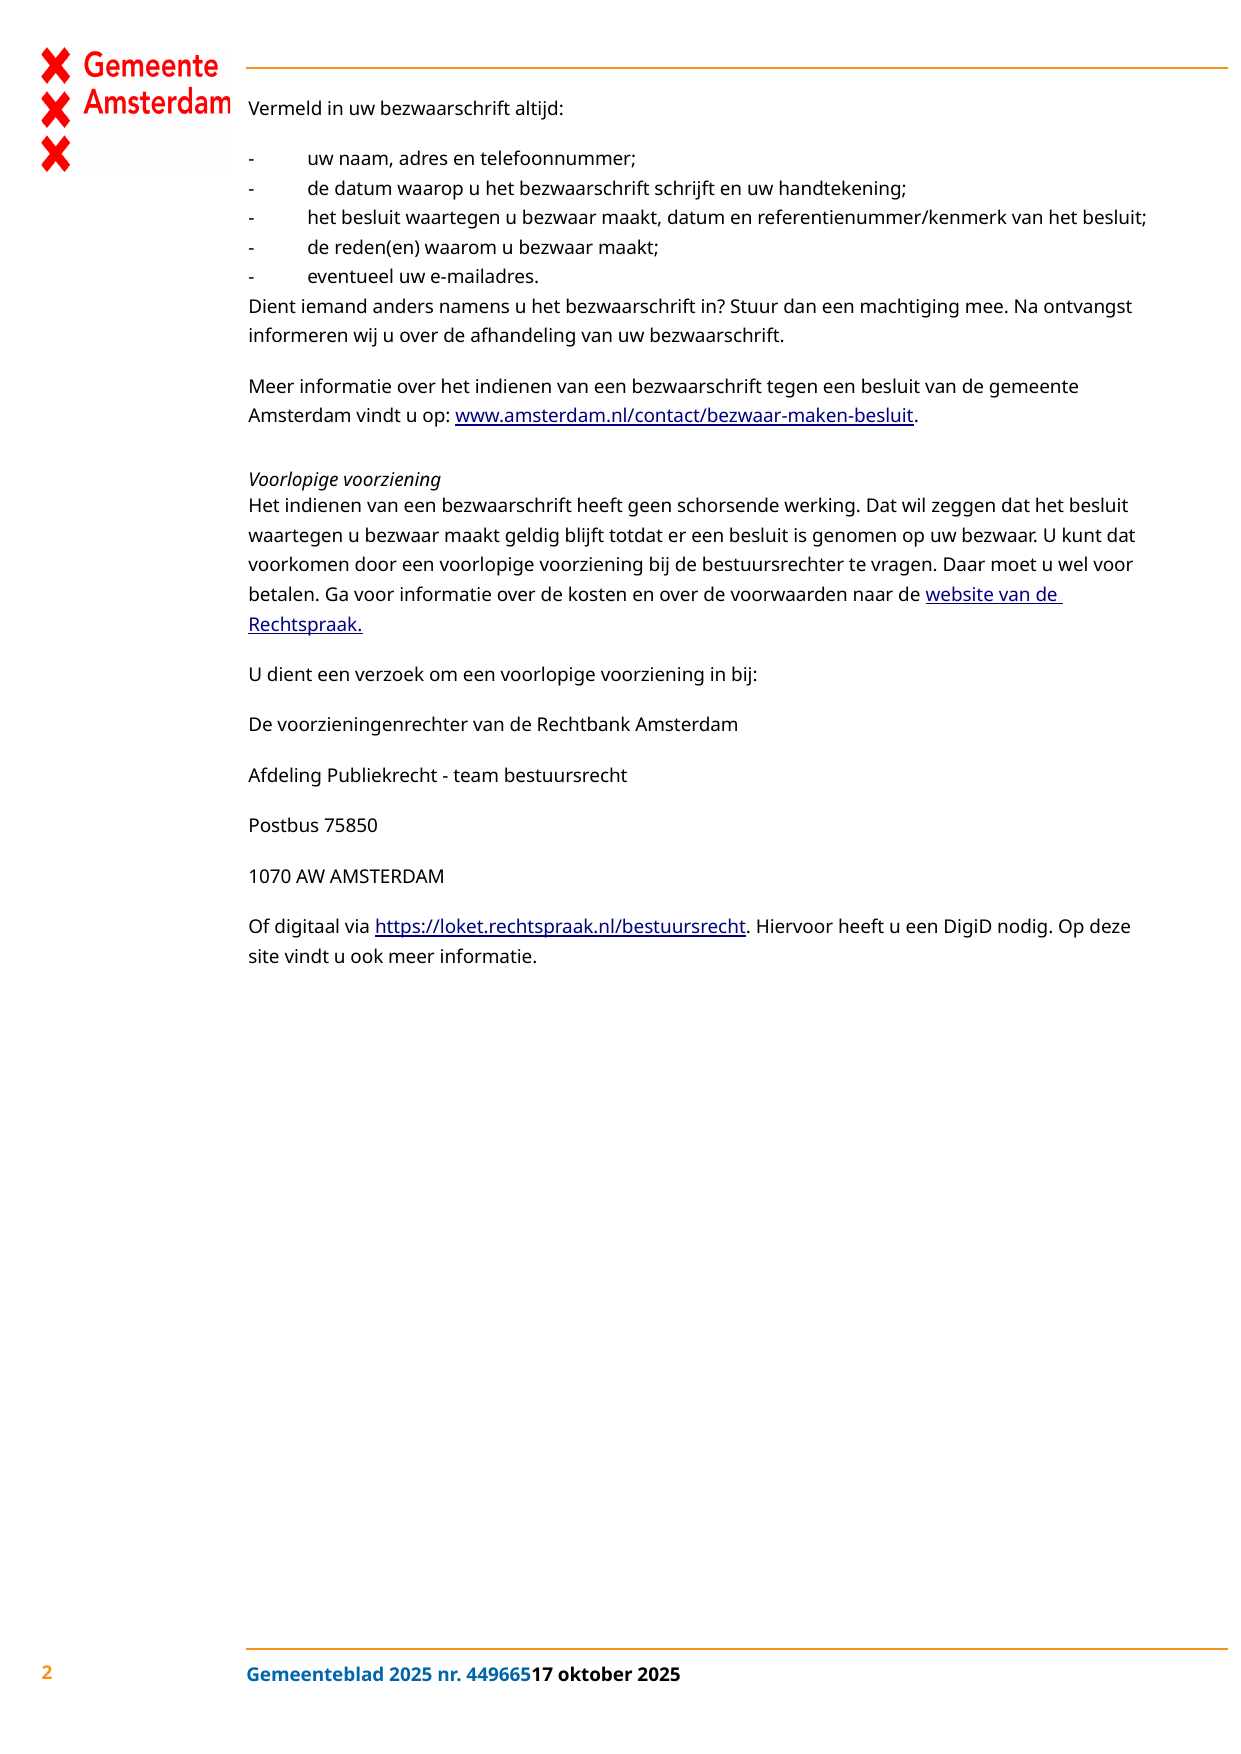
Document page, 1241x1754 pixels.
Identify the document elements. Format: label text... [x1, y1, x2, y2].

text Dient iemand anders namens u het bezwaarschrift in? Stuur dan een machtiging mee. Na ontvangst informeren wij u over de afhandeling van uw bezwaarschrift. [248, 293, 1152, 348]
text Postbus 75850 [248, 812, 1152, 838]
list de datum waarop u het bezwaarschrift schrijft en uw handtekening; [248, 175, 1152, 201]
text Vermeld in uw bezwaarschrift altijd: [248, 95, 1152, 121]
text 1070 AW AMSTERDAM [248, 863, 1152, 888]
list uw naam, adres en telefoonnummer; [248, 145, 1152, 171]
text U dient een verzoek om een voorlopige voorziening in bij: [248, 661, 1152, 687]
text Het indienen van een bezwaarschrift heeft geen schorsende werking. Dat wil zeggen dat het besluit waartegen u bezwaar maakt geldig blijft totdat er een besluit is genomen op uw bezwaar. U kunt dat voorkomen door een voorlopige voorziening bij de bestuursrechter te vragen. Daar moet u wel voor betalen. Ga voor informatie over de kosten en over de voorwaarden naar de website van de Rechtspraak. [248, 492, 1152, 636]
text Afdeling Publiekrecht - team bestuursrecht [248, 762, 1152, 788]
text Voorlopige voorziening [248, 467, 1152, 492]
list eventueel uw e-mailadres. [248, 263, 1152, 289]
picture [41, 47, 231, 172]
text De voorzieningenrechter van de Rechtbank Amsterdam [248, 712, 1152, 737]
list de reden(en) waarom u bezwaar maakt; [248, 234, 1152, 260]
text Meer informatie over het indienen van een bezwaarschrift tegen een besluit van de gemeente Amsterdam vindt u op: www.amsterdam.nl/contact/bezwaar-maken-besluit. [248, 373, 1152, 428]
list het besluit waartegen u bezwaar maakt, datum en referentienummer/kenmerk van het besluit; [248, 204, 1152, 230]
text Of digitaal via https://loket.rechtspraak.nl/bestuursrecht. Hiervoor heeft u een DigiD nodig. Op deze site vindt u ook meer informatie. [248, 913, 1152, 968]
